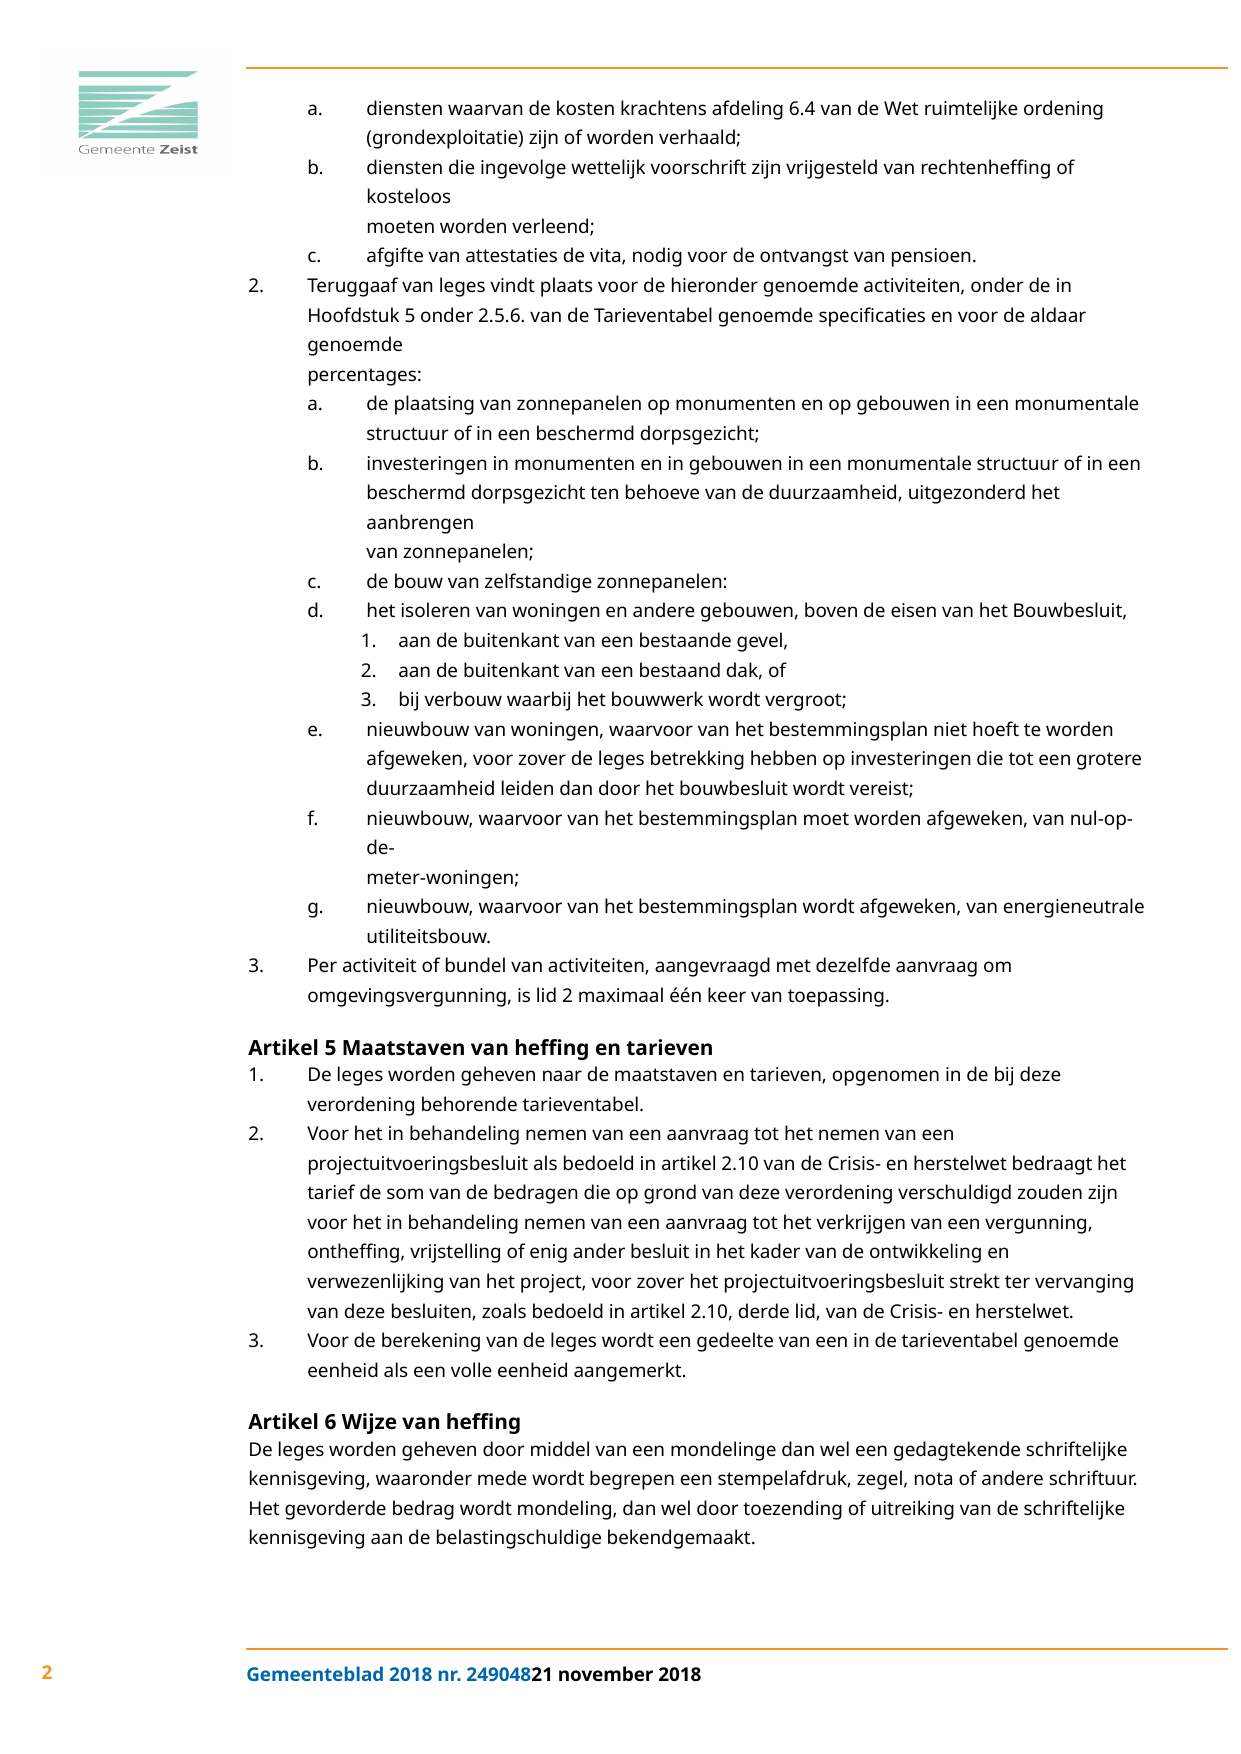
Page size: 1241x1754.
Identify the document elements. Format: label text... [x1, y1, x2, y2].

list het isoleren van woningen en andere gebouwen, boven de eisen van het Bouwbesluit, [307, 598, 1152, 623]
picture [41, 47, 231, 172]
list afgifte van attestaties de vita, nodig voor de ontvangst van pensioen. [307, 243, 1152, 268]
list Per activiteit of bundel van activiteiten, aangevraagd met dezelfde aanvraag om [248, 953, 1152, 978]
list Teruggaaf van leges vindt plaats voor de hieronder genoemde activiteiten, onder de in Hoofdstuk 5 onder 2.5.6. van de Tarieventabel genoemde specificaties en voor de aldaar genoemde [248, 272, 1152, 357]
list afgeweken, voor zover de leges betrekking hebben op investeringen die tot een grotere [307, 746, 1152, 771]
list aan de buitenkant van een bestaand dak, of [361, 657, 1152, 683]
list de plaatsing van zonnepanelen op monumenten en op gebouwen in een monumentale [307, 391, 1152, 416]
list investeringen in monumenten en in gebouwen in een monumentale structuur of in een [307, 450, 1152, 476]
list nieuwbouw van woningen, waarvoor van het bestemmingsplan niet hoeft te worden [307, 716, 1152, 742]
list Voor het in behandeling nemen van een aanvraag tot het nemen van een projectuitvoeringsbesluit als bedoeld in artikel 2.10 van de Crisis- en herstelwet bedraagt het tarief de som van de bedragen die op grond van deze verordening verschuldigd zouden zijn voor het in behandeling nemen van een aanvraag tot het verkrijgen van een vergunning, ontheffing, vrijstelling of enig ander besluit in het kader van de ontwikkeling en verwezenlijking van het project, voor zover het projectuitvoeringsbesluit strekt ter vervanging van deze besluiten, zoals bedoeld in artikel 2.10, derde lid, van de Crisis- en herstelwet. [248, 1120, 1152, 1323]
list diensten die ingevolge wettelijk voorschrift zijn vrijgesteld van rechtenheffing of kosteloos [307, 154, 1152, 209]
list beschermd dorpsgezicht ten behoeve van de duurzaamheid, uitgezonderd het aanbrengen [307, 479, 1152, 535]
text Artikel 5 Maatstaven van heffing en tarieven [248, 1033, 1152, 1061]
list duurzaamheid leiden dan door het bouwbesluit wordt vereist; [307, 775, 1152, 801]
list nieuwbouw, waarvoor van het bestemmingsplan wordt afgeweken, van energieneutrale [307, 893, 1152, 919]
list structuur of in een beschermd dorpsgezicht; [307, 420, 1152, 446]
list diensten waarvan de kosten krachtens afdeling 6.4 van de Wet ruimtelijke ordening [307, 95, 1152, 121]
list bij verbouw waarbij het bouwwerk wordt vergroot; [361, 686, 1152, 712]
list percentages: [248, 361, 1152, 387]
list Voor de berekening van de leges wordt een gedeelte van een in de tarieventabel genoemde eenheid als een volle eenheid aangemerkt. [248, 1327, 1152, 1383]
list omgevingsvergunning, is lid 2 maximaal één keer van toepassing. [248, 982, 1152, 1008]
list de bouw van zelfstandige zonnepanelen: [307, 568, 1152, 594]
list (grondexploitatie) zijn of worden verhaald; [307, 124, 1152, 150]
text Artikel 6 Wijze van heffing [248, 1407, 1152, 1436]
list utiliteitsbouw. [307, 923, 1152, 949]
list De leges worden geheven naar de maatstaven en tarieven, opgenomen in de bij deze verordening behorende tarieventabel. [248, 1061, 1152, 1116]
text De leges worden geheven door middel van een mondelinge dan wel een gedagtekende schriftelijke kennisgeving, waaronder mede wordt begrepen een stempelafdruk, zegel, nota of andere schriftuur. Het gevorderde bedrag wordt mondeling, dan wel door toezending of uitreiking van de schriftelijke kennisgeving aan de belastingschuldige bekendgemaakt. [248, 1436, 1152, 1550]
list meter-woningen; [307, 864, 1152, 890]
list nieuwbouw, waarvoor van het bestemmingsplan moet worden afgeweken, van nul-op-de- [307, 805, 1152, 860]
list moeten worden verleend; [307, 213, 1152, 239]
list aan de buitenkant van een bestaande gevel, [361, 627, 1152, 653]
list van zonnepanelen; [307, 538, 1152, 564]
